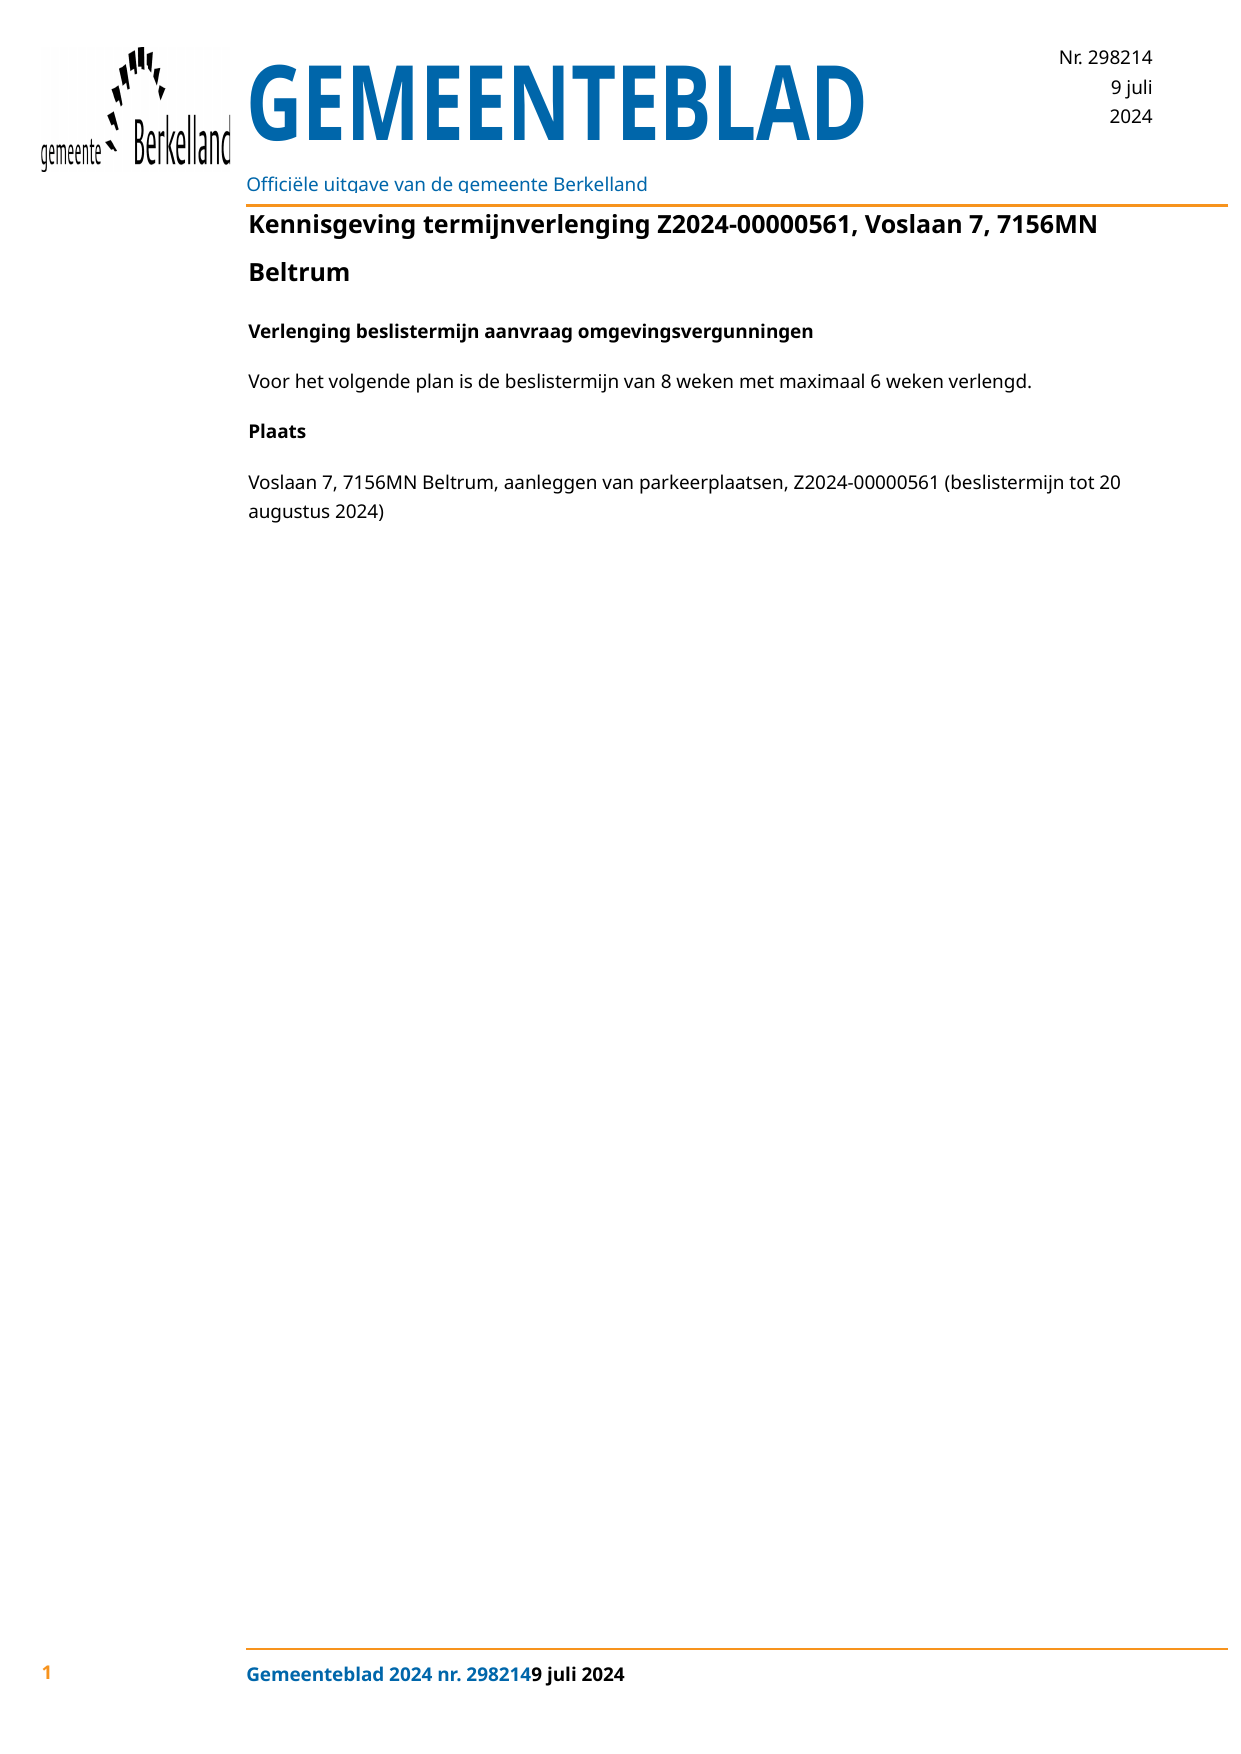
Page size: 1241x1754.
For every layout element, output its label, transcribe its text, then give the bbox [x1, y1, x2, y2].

text Voslaan 7, 7156MN Beltrum, aanleggen van parkeerplaatsen, Z2024-00000561 (beslistermijn tot 20 augustus 2024) [248, 469, 1152, 524]
picture [41, 47, 231, 172]
text Voor het volgende plan is de beslistermijn van 8 weken met maximaal 6 weken verlengd. [248, 368, 1152, 394]
text Kennisgeving termijnverlenging Z2024-00000561, Voslaan 7, 7156MN Beltrum [248, 207, 1152, 288]
text Verlenging beslistermijn aanvraag omgevingsvergunningen [248, 318, 1152, 344]
text Plaats [248, 419, 1152, 444]
